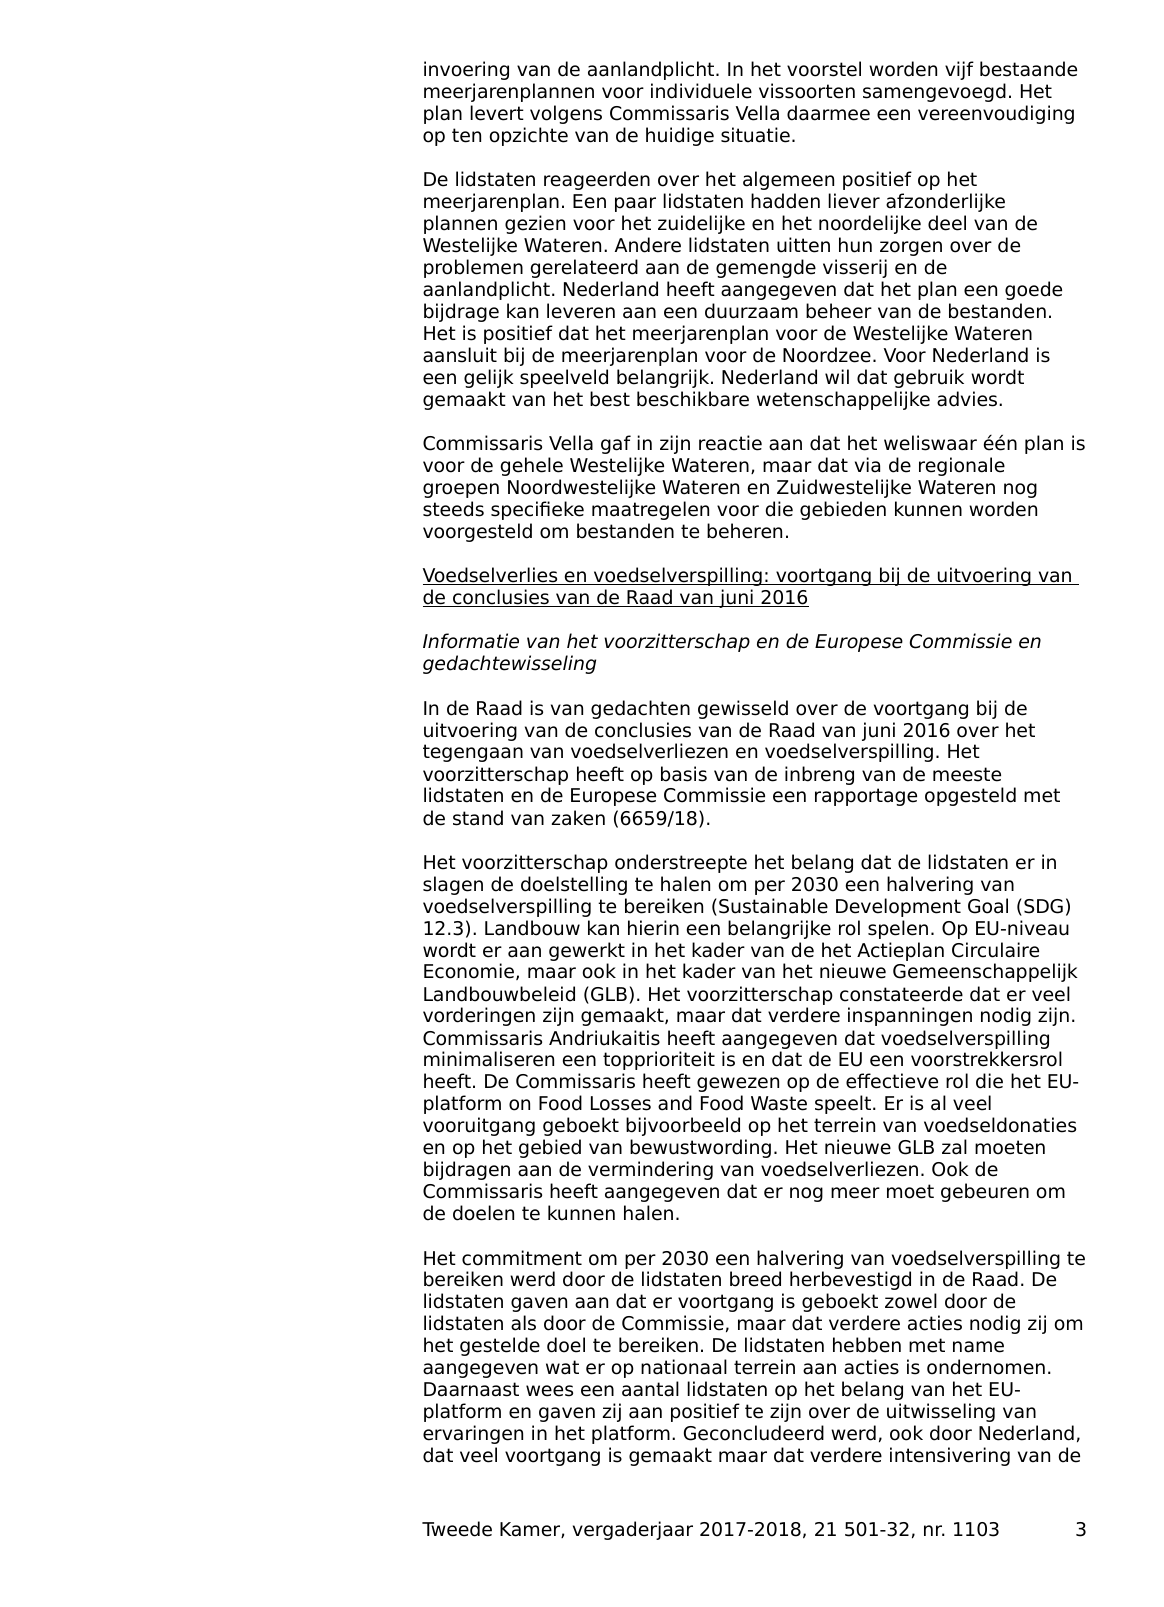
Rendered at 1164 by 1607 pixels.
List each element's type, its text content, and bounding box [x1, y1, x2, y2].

text invoering van de aanlandplicht. In het voorstel worden vijf bestaande meerjarenplannen voor individuele vissoorten samengevoegd. Het plan levert volgens Commissaris Vella daarmee een vereenvoudiging op ten opzichte van de huidige situatie. [422, 59, 1087, 147]
text Het commitment om per 2030 een halvering van voedselverspilling te bereiken werd door de lidstaten breed herbevestigd in de Raad. De lidstaten gaven aan dat er voortgang is geboekt zowel door de lidstaten als door de Commissie, maar dat verdere acties nodig zij om het gestelde doel te bereiken. De lidstaten hebben met name aangegeven wat er op nationaal terrein aan acties is ondernomen. Daarnaast wees een aantal lidstaten op het belang van het EU-platform en gaven zij aan positief te zijn over de uitwisseling van ervaringen in het platform. Geconcludeerd werd, ook door Nederland, dat veel voortgang is gemaakt maar dat verdere intensivering van de [422, 1247, 1087, 1467]
text Het voorzitterschap onderstreepte het belang dat de lidstaten er in slagen de doelstelling te halen om per 2030 een halvering van voedselverspilling te bereiken (Sustainable Development Goal (SDG) 12.3). Landbouw kan hierin een belangrijke rol spelen. Op EU-niveau wordt er aan gewerkt in het kader van de het Actieplan Circulaire Economie, maar ook in het kader van het nieuwe Gemeenschappelijk Landbouwbeleid (GLB). Het voorzitterschap constateerde dat er veel vorderingen zijn gemaakt, maar dat verdere inspanningen nodig zijn. Commissaris Andriukaitis heeft aangegeven dat voedselverspilling minimaliseren een topprioriteit is en dat de EU een voorstrekkersrol heeft. De Commissaris heeft gewezen op de effectieve rol die het EU-platform on Food Losses and Food Waste speelt. Er is al veel vooruitgang geboekt bijvoorbeeld op het terrein van voedseldonaties en op het gebied van bewustwording. Het nieuwe GLB zal moeten bijdragen aan de vermindering van voedselverliezen. Ook de Commissaris heeft aangegeven dat er nog meer moet gebeuren om de doelen te kunnen halen. [422, 852, 1087, 1225]
subtitle Voedselverlies en voedselverspilling: voortgang bij de uitvoering van de conclusies van de Raad van juni 2016 [422, 565, 1087, 609]
text Commissaris Vella gaf in zijn reactie aan dat het weliswaar één plan is voor de gehele Westelijke Wateren, maar dat via de regionale groepen Noordwestelijke Wateren en Zuidwestelijke Wateren nog steeds specifieke maatregelen voor die gebieden kunnen worden voorgesteld om bestanden te beheren. [422, 433, 1087, 543]
text De lidstaten reageerden over het algemeen positief op het meerjarenplan. Een paar lidstaten hadden liever afzonderlijke plannen gezien voor het zuidelijke en het noordelijke deel van de Westelijke Wateren. Andere lidstaten uitten hun zorgen over de problemen gerelateerd aan de gemengde visserij en de aanlandplicht. Nederland heeft aangegeven dat het plan een goede bijdrage kan leveren aan een duurzaam beheer van de bestanden. Het is positief dat het meerjarenplan voor de Westelijke Wateren aansluit bij de meerjarenplan voor de Noordzee. Voor Nederland is een gelijk speelveld belangrijk. Nederland wil dat gebruik wordt gemaakt van het best beschikbare wetenschappelijke advies. [422, 169, 1087, 411]
text Informatie van het voorzitterschap en de Europese Commissie en gedachtewisseling [422, 631, 1087, 675]
text In de Raad is van gedachten gewisseld over de voortgang bij de uitvoering van de conclusies van de Raad van juni 2016 over het tegengaan van voedselverliezen en voedselverspilling. Het voorzitterschap heeft op basis van de inbreng van de meeste lidstaten en de Europese Commissie een rapportage opgesteld met de stand van zaken (6659/18). [422, 697, 1087, 829]
